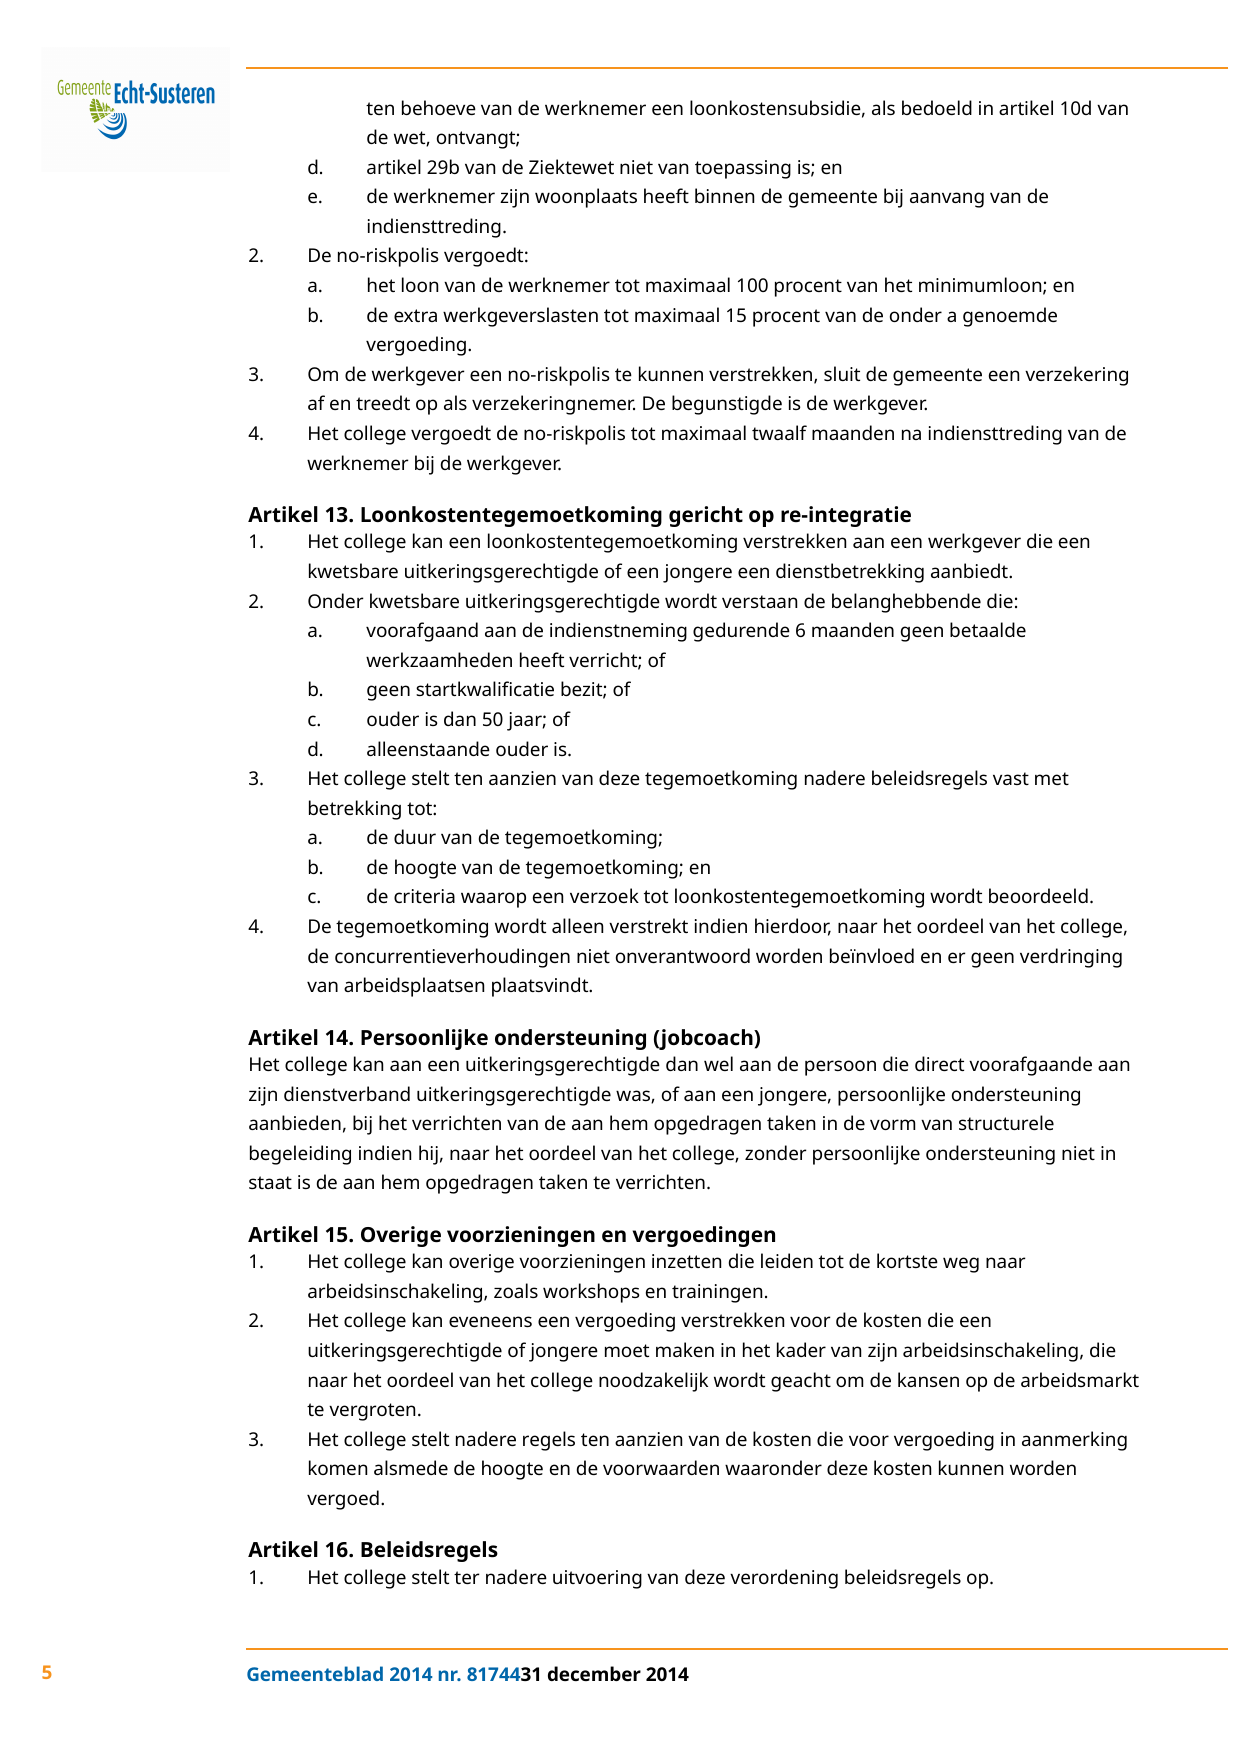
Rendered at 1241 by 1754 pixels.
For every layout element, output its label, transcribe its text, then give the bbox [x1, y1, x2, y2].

list Het college kan een loonkostentegemoetkoming verstrekken aan een werkgever die een kwetsbare uitkeringsgerechtigde of een jongere een dienstbetrekking aanbiedt. [248, 529, 1152, 584]
text Artikel 14. Persoonlijke ondersteuning (jobcoach) [248, 1023, 1152, 1051]
list de extra werkgeverslasten tot maximaal 15 procent van de onder a genoemde vergoeding. [307, 302, 1152, 357]
text Artikel 16. Beleidsregels [248, 1536, 1152, 1564]
list Het college stelt ter nadere uitvoering van deze verordening beleidsregels op. [248, 1564, 1152, 1590]
list voorafgaand aan de indienstneming gedurende 6 maanden geen betaalde werkzaamheden heeft verricht; of [307, 617, 1152, 673]
list ouder is dan 50 jaar; of [307, 706, 1152, 732]
list De tegemoetkoming wordt alleen verstrekt indien hierdoor, naar het oordeel van het college, de concurrentieverhoudingen niet onverantwoord worden beïnvloed en er geen verdringing van arbeidsplaatsen plaatsvindt. [248, 913, 1152, 998]
list de duur van de tegemoetkoming; [307, 824, 1152, 850]
list De no-riskpolis vergoedt: [248, 243, 1152, 268]
list de hoogte van de tegemoetkoming; en [307, 854, 1152, 880]
list het loon van de werknemer tot maximaal 100 procent van het minimumloon; en [307, 272, 1152, 298]
list Het college vergoedt de no-riskpolis tot maximaal twaalf maanden na indiensttreding van de werknemer bij de werkgever. [248, 420, 1152, 476]
list de criteria waarop een verzoek tot loonkostentegemoetkoming wordt beoordeeld. [307, 884, 1152, 909]
list geen startkwalificatie bezit; of [307, 677, 1152, 702]
list Onder kwetsbare uitkeringsgerechtigde wordt verstaan de belanghebbende die: [248, 588, 1152, 613]
text Artikel 13. Loonkostentegemoetkoming gericht op re-integratie [248, 500, 1152, 529]
picture [41, 47, 231, 172]
list Het college kan eveneens een vergoeding verstrekken voor de kosten die een uitkeringsgerechtigde of jongere moet maken in het kader van zijn arbeidsinschakeling, die naar het oordeel van het college noodzakelijk wordt geacht om de kansen op de arbeidsmarkt te vergroten. [248, 1308, 1152, 1422]
list alleenstaande ouder is. [307, 736, 1152, 761]
list Het college stelt nadere regels ten aanzien van de kosten die voor vergoeding in aanmerking komen alsmede de hoogte en de voorwaarden waaronder deze kosten kunnen worden vergoed. [248, 1426, 1152, 1511]
list Om de werkgever een no-riskpolis te kunnen verstrekken, sluit de gemeente een verzekering af en treedt op als verzekeringnemer. De begunstigde is de werkgever. [248, 361, 1152, 416]
list artikel 29b van de Ziektewet niet van toepassing is; en [307, 154, 1152, 180]
list Het college kan overige voorzieningen inzetten die leiden tot de kortste weg naar arbeidsinschakeling, zoals workshops en trainingen. [248, 1248, 1152, 1304]
text Het college kan aan een uitkeringsgerechtigde dan wel aan de persoon die direct voorafgaande aan zijn dienstverband uitkeringsgerechtigde was, of aan een jongere, persoonlijke ondersteuning aanbieden, bij het verrichten van de aan hem opgedragen taken in de vorm van structurele begeleiding indien hij, naar het oordeel van het college, zonder persoonlijke ondersteuning niet in staat is de aan hem opgedragen taken te verrichten. [248, 1051, 1152, 1195]
list ten behoeve van de werknemer een loonkostensubsidie, als bedoeld in artikel 10d van de wet, ontvangt; [307, 95, 1152, 150]
text Artikel 15. Overige voorzieningen en vergoedingen [248, 1220, 1152, 1248]
list de werknemer zijn woonplaats heeft binnen de gemeente bij aanvang van de indiensttreding. [307, 183, 1152, 239]
list Het college stelt ten aanzien van deze tegemoetkoming nadere beleidsregels vast met betrekking tot: [248, 765, 1152, 821]
